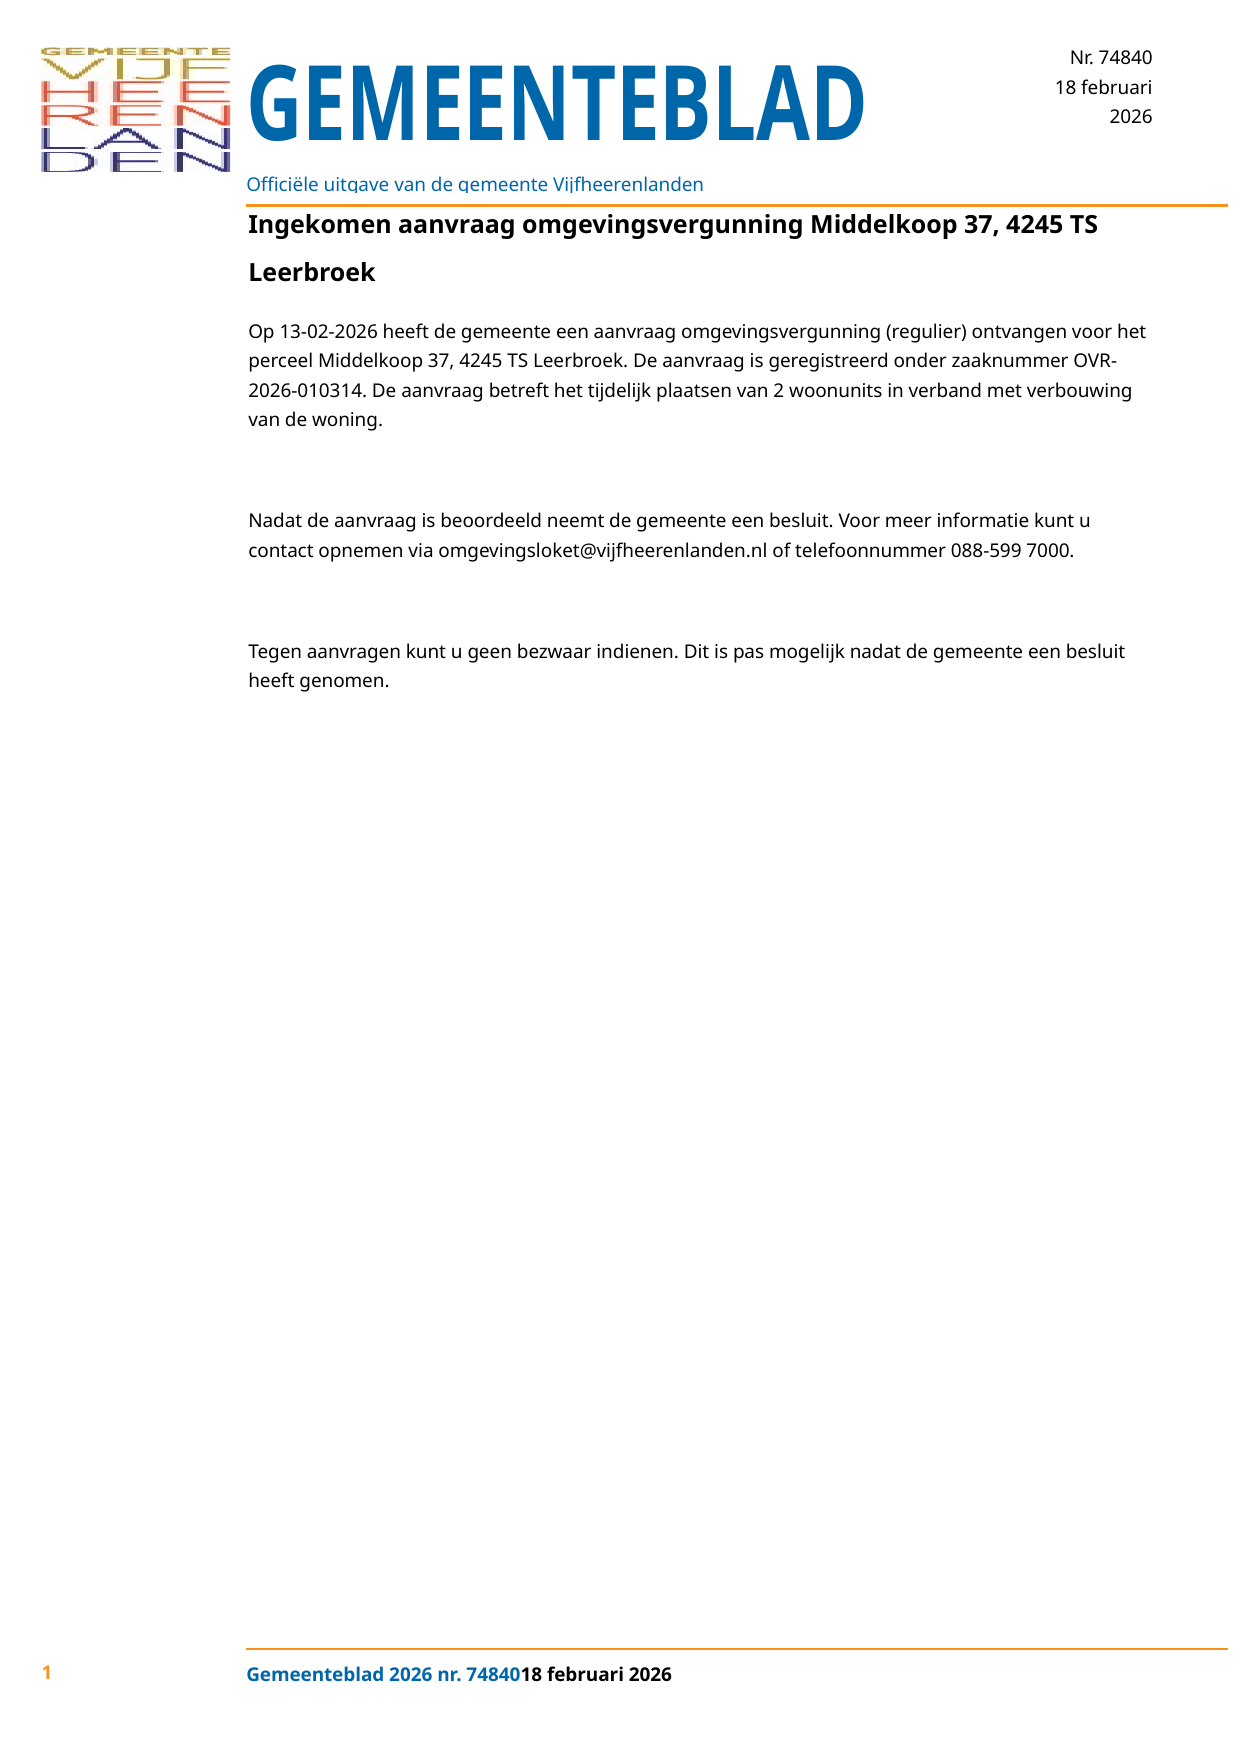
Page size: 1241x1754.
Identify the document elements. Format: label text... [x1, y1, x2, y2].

text Nadat de aanvraag is beoordeeld neemt de gemeente een besluit. Voor meer informatie kunt u contact opnemen via omgevingsloket@vijfheerenlanden.nl of telefoonnummer 088-599 7000. [248, 507, 1152, 563]
text Tegen aanvragen kunt u geen bezwaar indienen. Dit is pas mogelijk nadat de gemeente een besluit heeft genomen. [248, 638, 1152, 693]
text Ingekomen aanvraag omgevingsvergunning Middelkoop 37, 4245 TS Leerbroek [248, 207, 1152, 288]
text Op 13-02-2026 heeft de gemeente een aanvraag omgevingsvergunning (regulier) ontvangen voor het perceel Middelkoop 37, 4245 TS Leerbroek. De aanvraag is geregistreerd onder zaaknummer OVR-2026-010314. De aanvraag betreft het tijdelijk plaatsen van 2 woonunits in verband met verbouwing van de woning. [248, 318, 1152, 432]
picture [41, 47, 231, 172]
